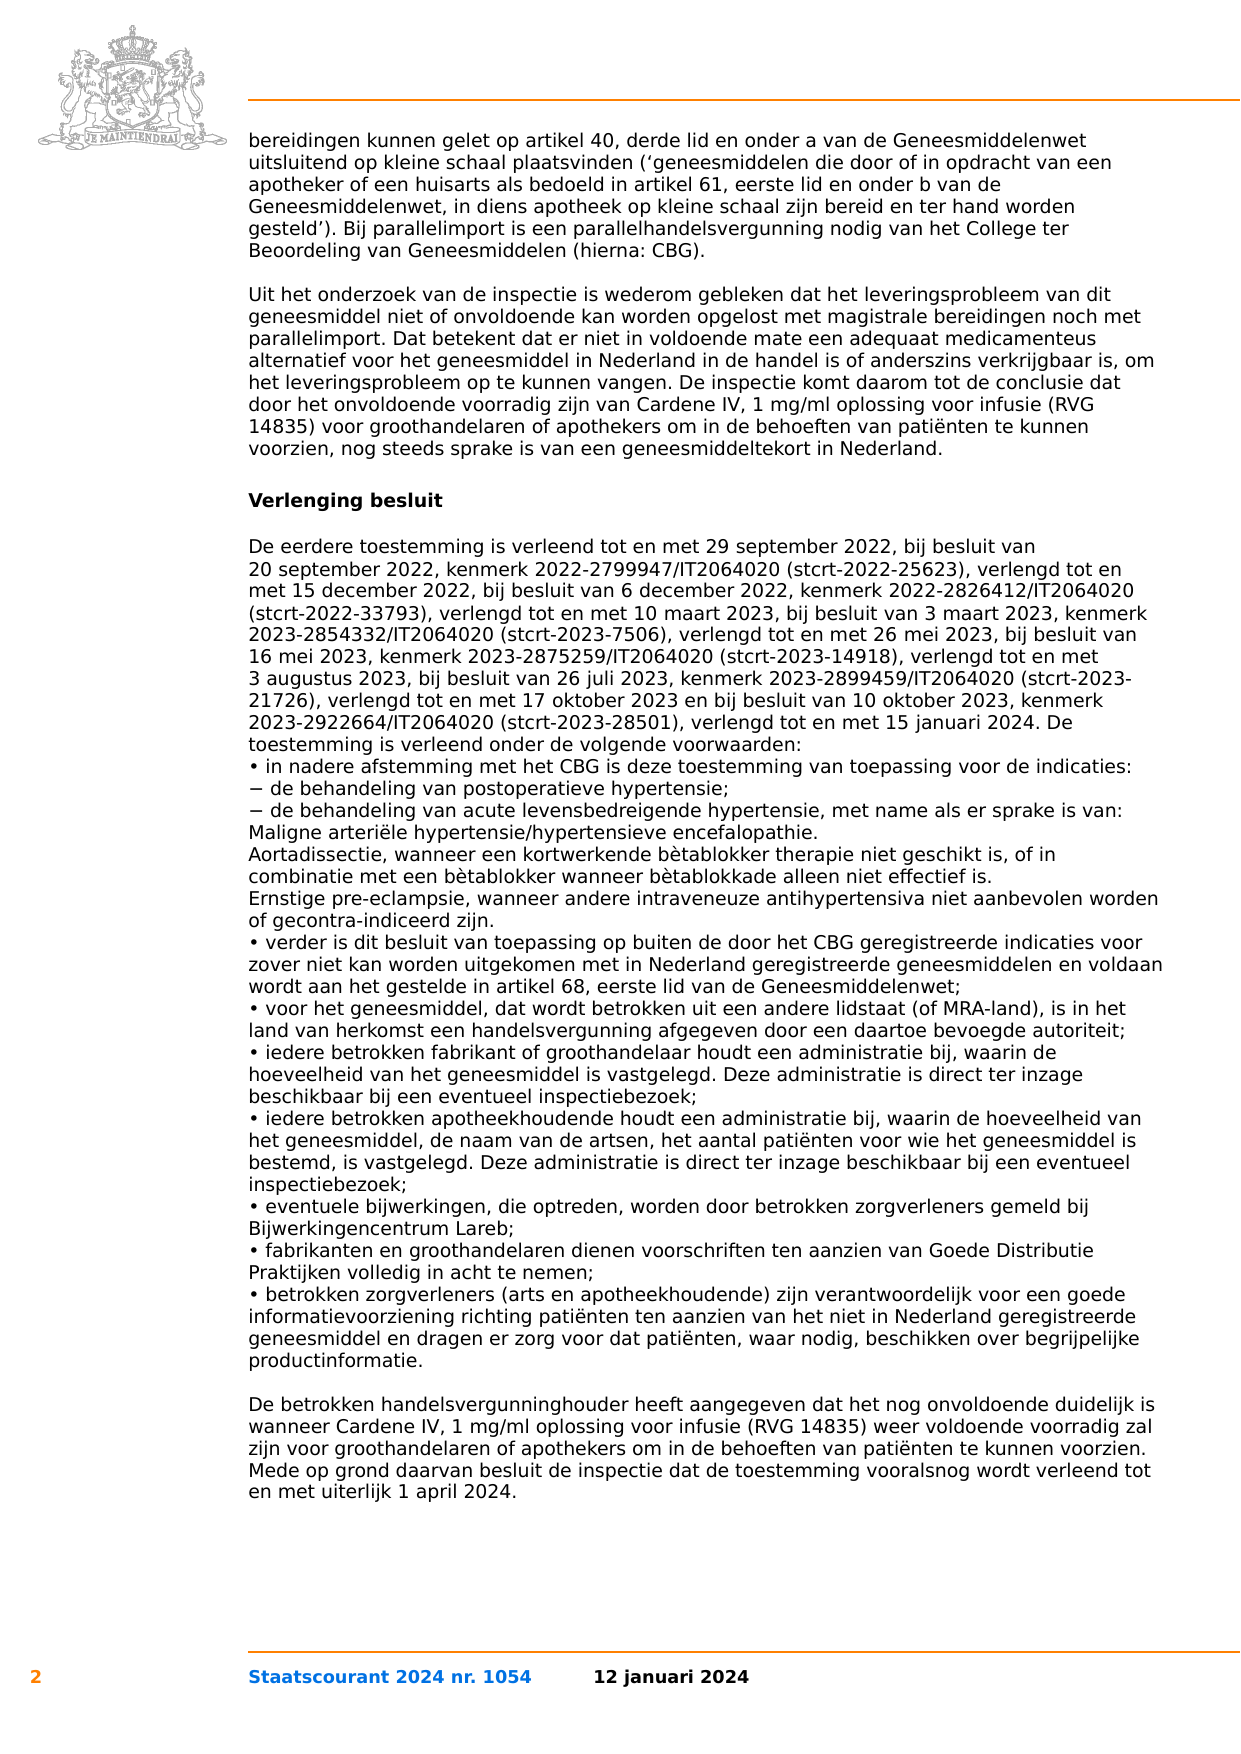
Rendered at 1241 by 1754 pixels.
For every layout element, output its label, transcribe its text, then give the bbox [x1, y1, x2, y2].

text • in nadere afstemming met het CBG is deze toestemming van toepassing voor de indicaties: [248, 756, 1163, 778]
text De eerdere toestemming is verleend tot en met 29 september 2022, bij besluit van 20 september 2022, kenmerk 2022-2799947/IT2064020 (stcrt-2022-25623), verlengd tot en met 15 december 2022, bij besluit van 6 december 2022, kenmerk 2022-2826412/IT2064020 (stcrt-2022-33793), verlengd tot en met 10 maart 2023, bij besluit van 3 maart 2023, kenmerk 2023-2854332/IT2064020 (stcrt-2023-7506), verlengd tot en met 26 mei 2023, bij besluit van 16 mei 2023, kenmerk 2023-2875259/IT2064020 (stcrt-2023-14918), verlengd tot en met 3 augustus 2023, bij besluit van 26 juli 2023, kenmerk 2023-2899459/IT2064020 (stcrt-2023-21726), verlengd tot en met 17 oktober 2023 en bij besluit van 10 oktober 2023, kenmerk 2023-2922664/IT2064020 (stcrt-2023-28501), verlengd tot en met 15 januari 2024. De toestemming is verleend onder de volgende voorwaarden: [248, 536, 1163, 756]
text • fabrikanten en groothandelaren dienen voorschriften ten aanzien van Goede Distributie Praktijken volledig in acht te nemen; [248, 1240, 1163, 1284]
text Ernstige pre-eclampsie, wanneer andere intraveneuze antihypertensiva niet aanbevolen worden of gecontra-indiceerd zijn. [248, 888, 1163, 932]
text • iedere betrokken apotheekhoudende houdt een administratie bij, waarin de hoeveelheid van het geneesmiddel, de naam van de artsen, het aantal patiënten voor wie het geneesmiddel is bestemd, is vastgelegd. Deze administratie is direct ter inzage beschikbaar bij een eventueel inspectiebezoek; [248, 1108, 1163, 1196]
text − de behandeling van acute levensbedreigende hypertensie, met name als er sprake is van: [248, 800, 1163, 822]
text • voor het geneesmiddel, dat wordt betrokken uit een andere lidstaat (of MRA-land), is in het land van herkomst een handelsvergunning afgegeven door een daartoe bevoegde autoriteit; [248, 998, 1163, 1042]
text Aortadissectie, wanneer een kortwerkende bètablokker therapie niet geschikt is, of in combinatie met een bètablokker wanneer bètablokkade alleen niet effectief is. [248, 844, 1163, 888]
picture [38, 25, 227, 150]
text Maligne arteriële hypertensie/hypertensieve encefalopathie. [248, 822, 1163, 844]
text • betrokken zorgverleners (arts en apotheekhoudende) zijn verantwoordelijk voor een goede informatievoorziening richting patiënten ten aanzien van het niet in Nederland geregistreerde geneesmiddel en dragen er zorg voor dat patiënten, waar nodig, beschikken over begrijpelijke productinformatie. [248, 1284, 1163, 1372]
text Uit het onderzoek van de inspectie is wederom gebleken dat het leveringsprobleem van dit geneesmiddel niet of onvoldoende kan worden opgelost met magistrale bereidingen noch met parallelimport. Dat betekent dat er niet in voldoende mate een adequaat medicamenteus alternatief voor het geneesmiddel in Nederland in de handel is of anderszins verkrijgbaar is, om het leveringsprobleem op te kunnen vangen. De inspectie komt daarom tot de conclusie dat door het onvoldoende voorradig zijn van Cardene IV, 1 mg/ml oplossing voor infusie (RVG 14835) voor groothandelaren of apothekers om in de behoeften van patiënten te kunnen voorzien, nog steeds sprake is van een geneesmiddeltekort in Nederland. [248, 284, 1163, 459]
text • verder is dit besluit van toepassing op buiten de door het CBG geregistreerde indicaties voor zover niet kan worden uitgekomen met in Nederland geregistreerde geneesmiddelen en voldaan wordt aan het gestelde in artikel 68, eerste lid van de Geneesmiddelenwet; [248, 932, 1163, 998]
text − de behandeling van postoperatieve hypertensie; [248, 778, 1163, 800]
text De betrokken handelsvergunninghouder heeft aangegeven dat het nog onvoldoende duidelijk is wanneer Cardene IV, 1 mg/ml oplossing voor infusie (RVG 14835) weer voldoende voorradig zal zijn voor groothandelaren of apothekers om in de behoeften van patiënten te kunnen voorzien. Mede op grond daarvan besluit de inspectie dat de toestemming vooralsnog wordt verleend tot en met uiterlijk 1 april 2024. [248, 1393, 1163, 1503]
text • iedere betrokken fabrikant of groothandelaar houdt een administratie bij, waarin de hoeveelheid van het geneesmiddel is vastgelegd. Deze administratie is direct ter inzage beschikbaar bij een eventueel inspectiebezoek; [248, 1042, 1163, 1108]
subtitle Verlenging besluit [248, 489, 1163, 511]
text • eventuele bijwerkingen, die optreden, worden door betrokken zorgverleners gemeld bij Bijwerkingencentrum Lareb; [248, 1196, 1163, 1240]
text bereidingen kunnen gelet op artikel 40, derde lid en onder a van de Geneesmiddelenwet uitsluitend op kleine schaal plaatsvinden (‘geneesmiddelen die door of in opdracht van een apotheker of een huisarts als bedoeld in artikel 61, eerste lid en onder b van de Geneesmiddelenwet, in diens apotheek op kleine schaal zijn bereid en ter hand worden gesteld’). Bij parallelimport is een parallelhandelsvergunning nodig van het College ter Beoordeling van Geneesmiddelen (hierna: CBG). [248, 130, 1163, 262]
